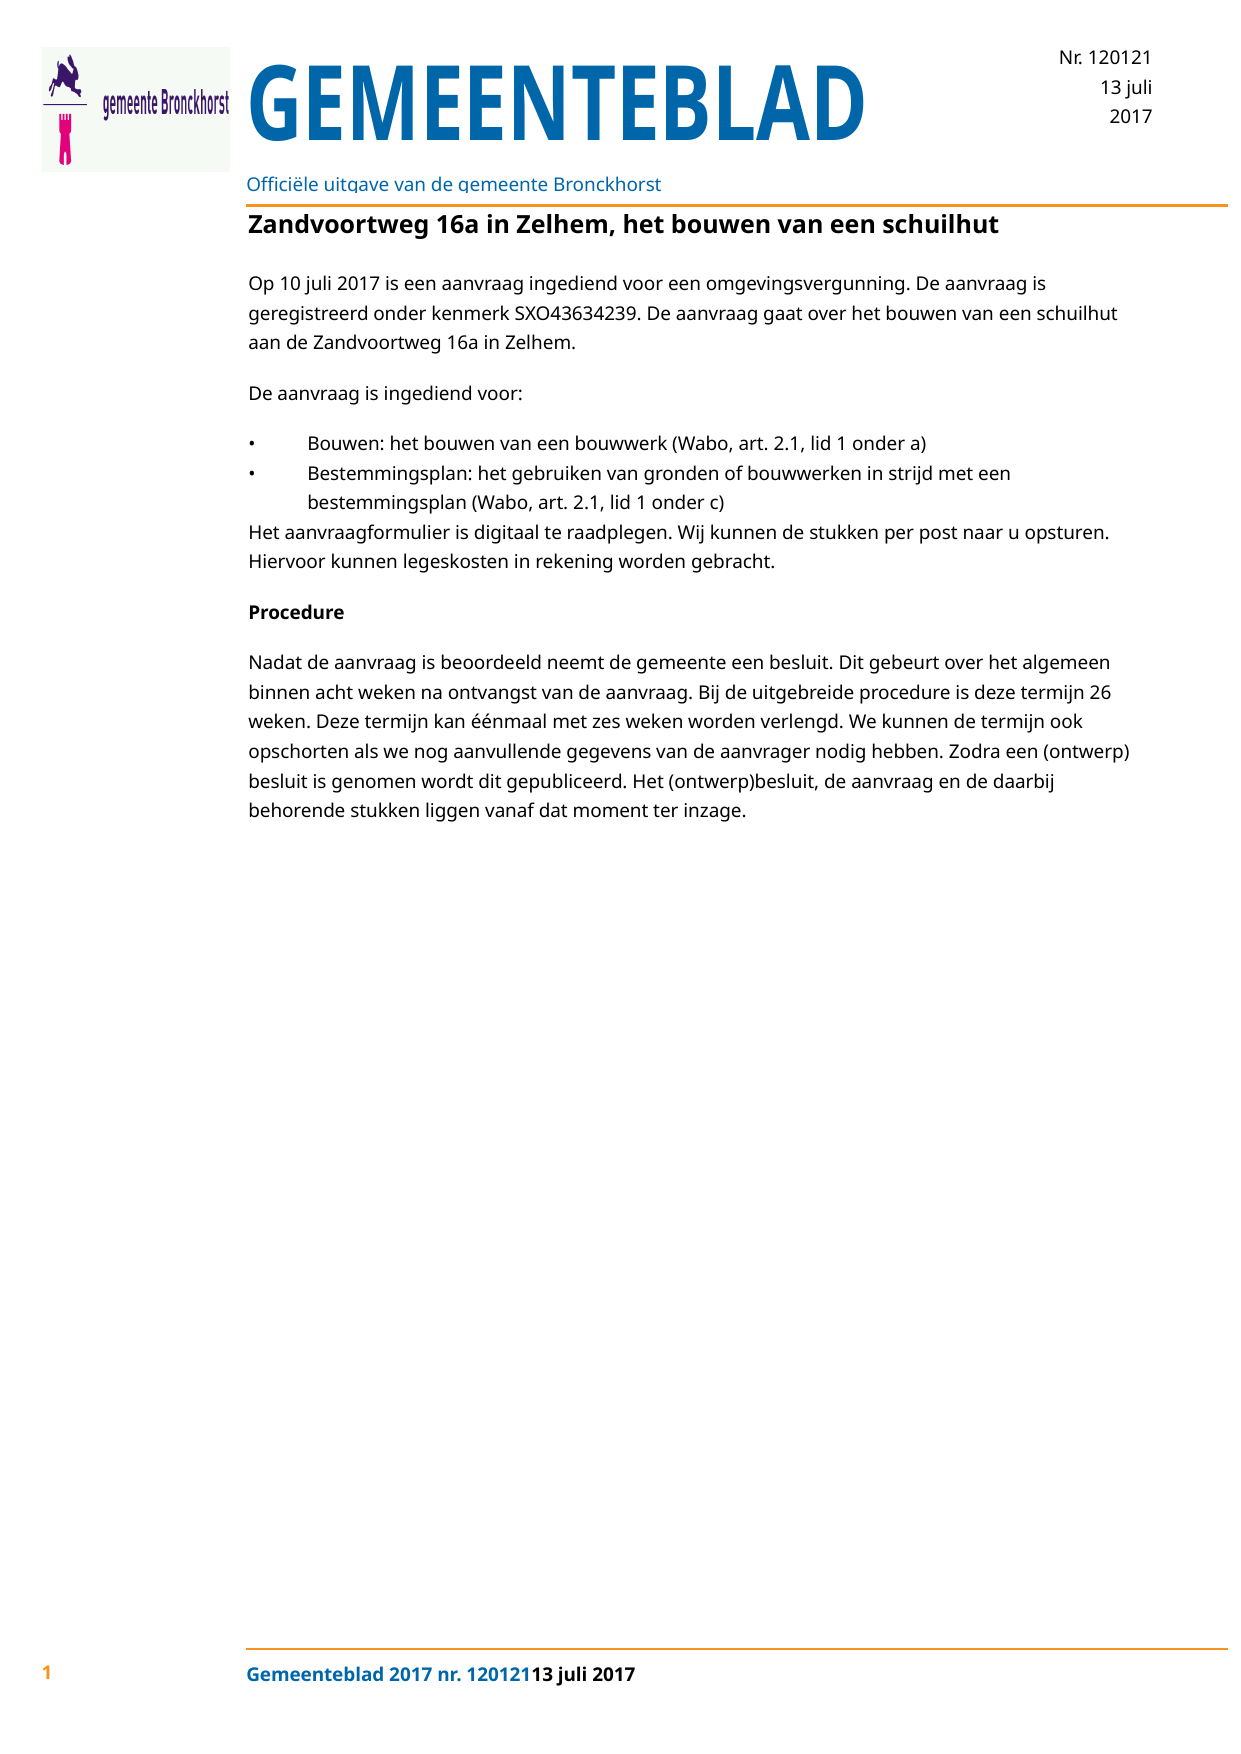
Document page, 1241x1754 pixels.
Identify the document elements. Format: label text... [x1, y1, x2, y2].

list Bestemmingsplan: het gebruiken van gronden of bouwwerken in strijd met een bestemmingsplan (Wabo, art. 2.1, lid 1 onder c) [248, 460, 1152, 515]
text Zandvoortweg 16a in Zelhem, het bouwen van een schuilhut [248, 207, 1152, 241]
list Bouwen: het bouwen van een bouwwerk (Wabo, art. 2.1, lid 1 onder a) [248, 430, 1152, 456]
text De aanvraag is ingediend voor: [248, 380, 1152, 406]
text Procedure [248, 599, 1152, 625]
text Nadat de aanvraag is beoordeeld neemt de gemeente een besluit. Dit gebeurt over het algemeen binnen acht weken na ontvangst van de aanvraag. Bij de uitgebreide procedure is deze termijn 26 weken. Deze termijn kan éénmaal met zes weken worden verlengd. We kunnen de termijn ook opschorten als we nog aanvullende gegevens van de aanvrager nodig hebben. Zodra een (ontwerp) besluit is genomen wordt dit gepubliceerd. Het (ontwerp)besluit, de aanvraag en de daarbij behorende stukken liggen vanaf dat moment ter inzage. [248, 649, 1152, 823]
text Op 10 juli 2017 is een aanvraag ingediend voor een omgevingsvergunning. De aanvraag is geregistreerd onder kenmerk SXO43634239. De aanvraag gaat over het bouwen van een schuilhut aan de Zandvoortweg 16a in Zelhem. [248, 270, 1152, 355]
text Het aanvraagformulier is digitaal te raadplegen. Wij kunnen de stukken per post naar u opsturen. Hiervoor kunnen legeskosten in rekening worden gebracht. [248, 519, 1152, 574]
picture [41, 47, 231, 172]
